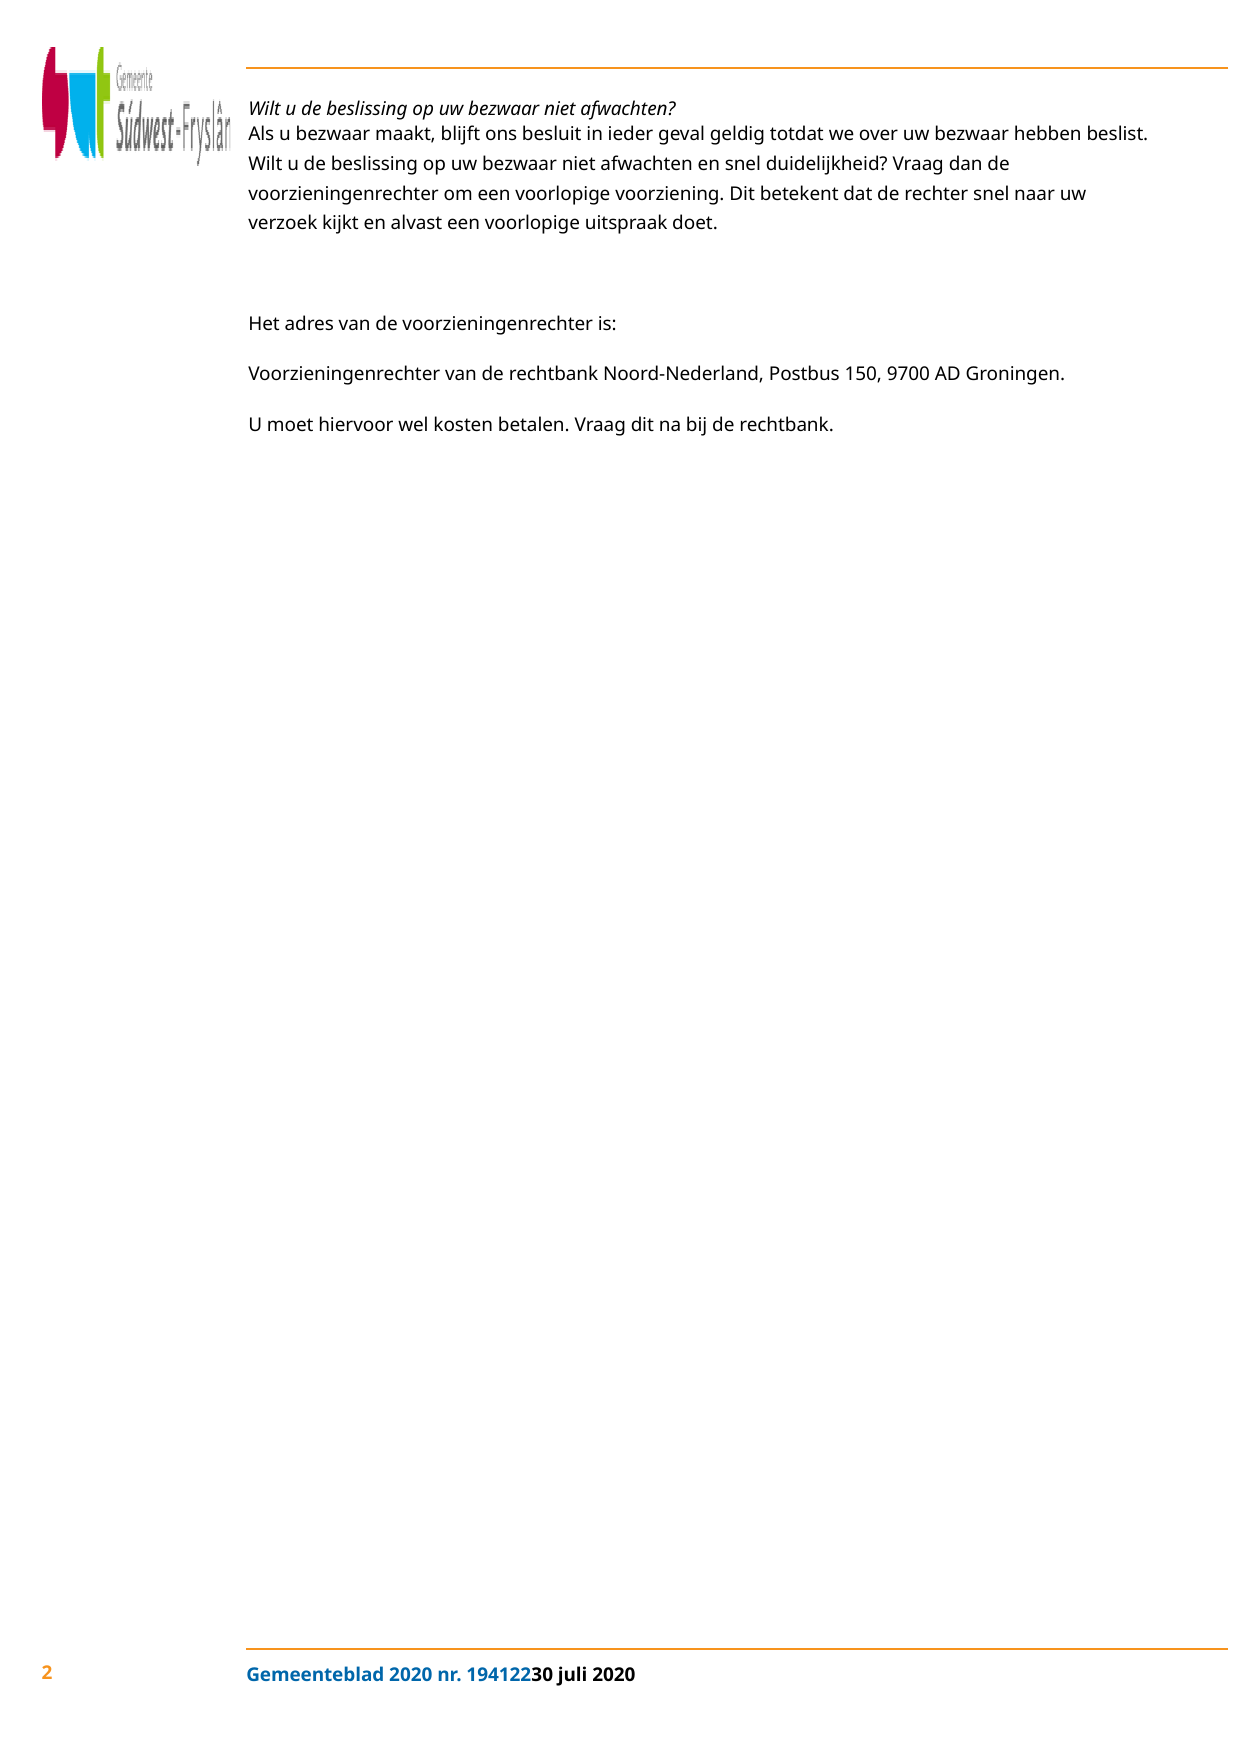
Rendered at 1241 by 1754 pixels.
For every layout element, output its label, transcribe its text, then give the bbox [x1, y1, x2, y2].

text Voorzieningenrechter van de rechtbank Noord-Nederland, Postbus 150, 9700 AD Groningen. [248, 361, 1152, 386]
text Wilt u de beslissing op uw bezwaar niet afwachten? [248, 95, 1152, 121]
text Het adres van de voorzieningenrechter is: [248, 310, 1152, 336]
text Als u bezwaar maakt, blijft ons besluit in ieder geval geldig totdat we over uw bezwaar hebben beslist. Wilt u de beslissing op uw bezwaar niet afwachten en snel duidelijkheid? Vraag dan de voorzieningenrechter om een voorlopige voorziening. Dit betekent dat de rechter snel naar uw verzoek kijkt en alvast een voorlopige uitspraak doet. [248, 121, 1152, 235]
text U moet hiervoor wel kosten betalen. Vraag dit na bij de rechtbank. [248, 411, 1152, 437]
picture [41, 47, 231, 172]
